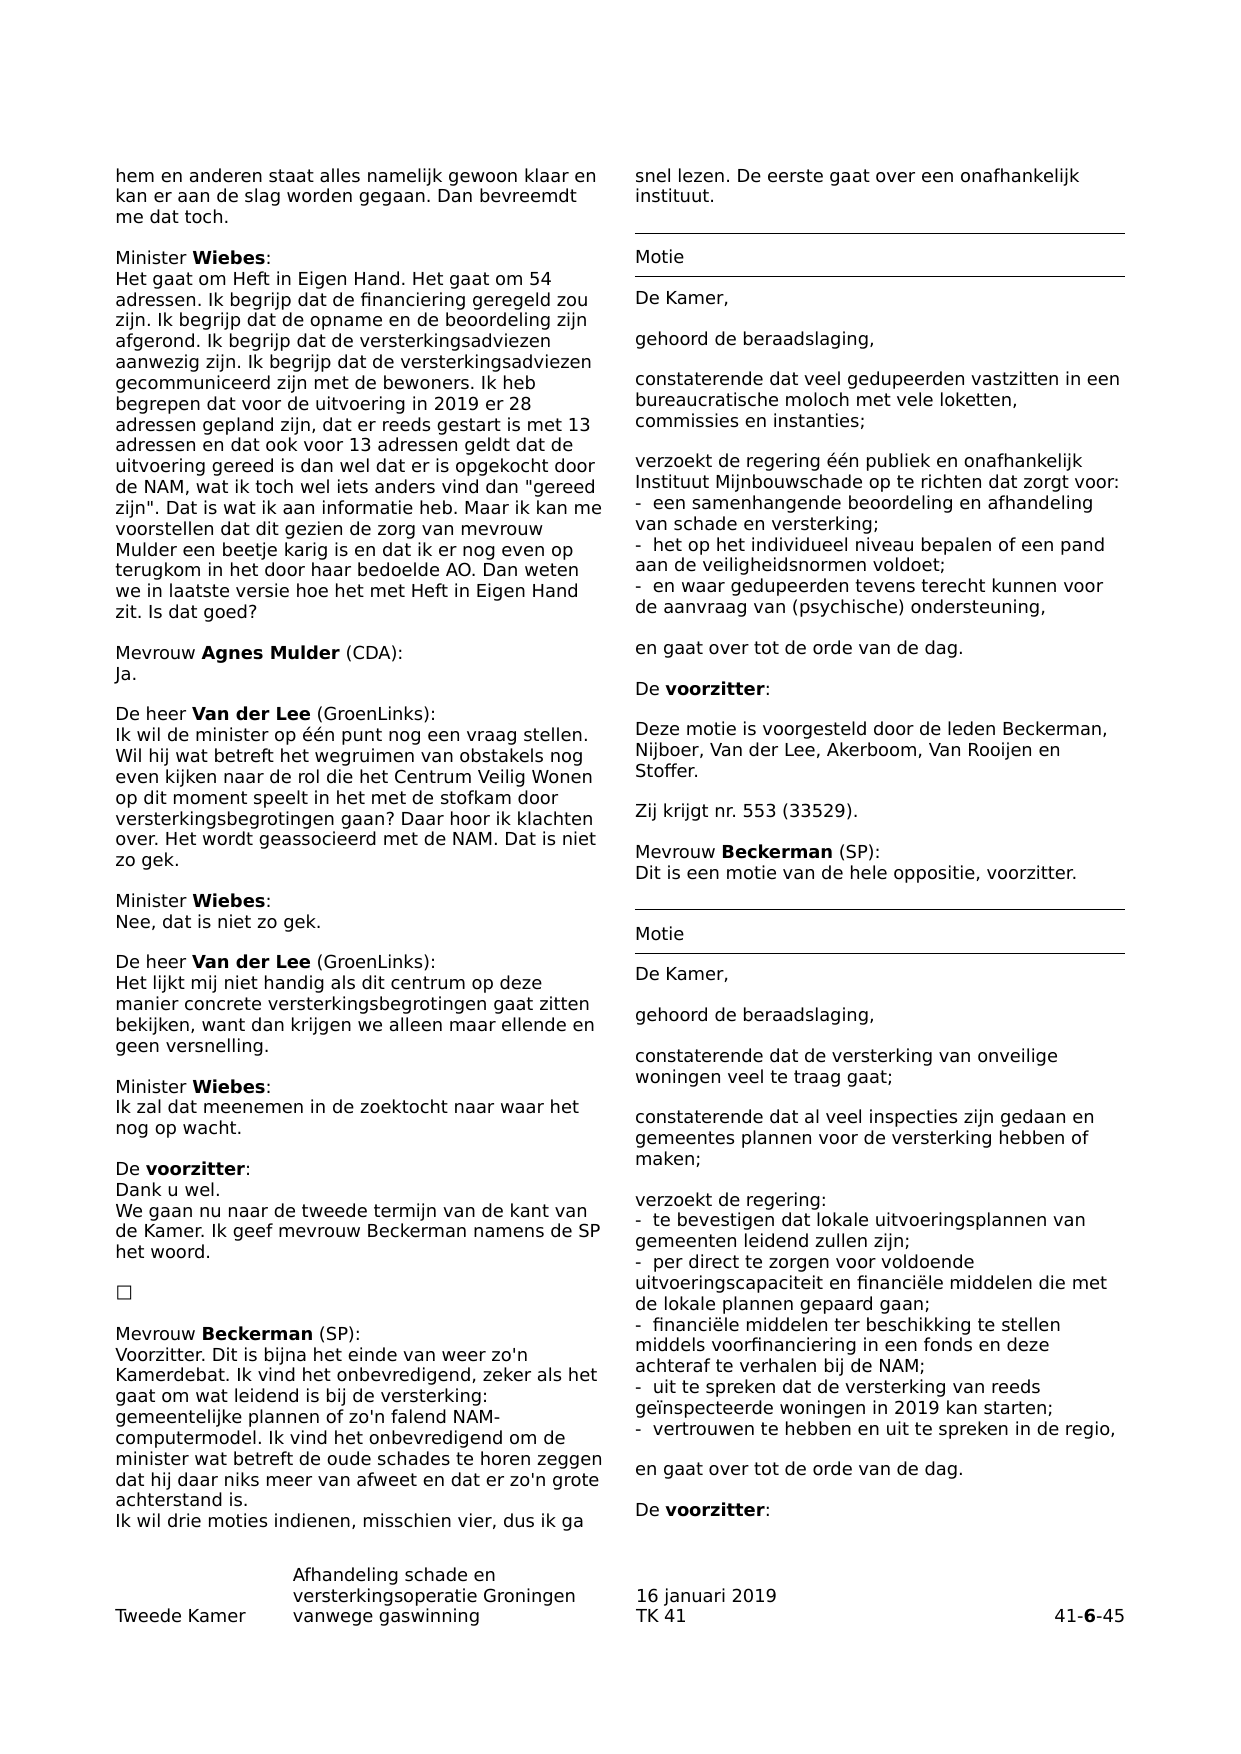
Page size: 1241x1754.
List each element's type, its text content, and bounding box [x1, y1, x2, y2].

text constaterende dat de versterking van onveilige woningen veel te traag gaat; [635, 1046, 1125, 1087]
text De voorzitter: [115, 1159, 605, 1179]
text verzoekt de regering één publiek en onafhankelijk Instituut Mijnbouwschade op te richten dat zorgt voor: [635, 451, 1125, 493]
text constaterende dat veel gedupeerden vastzitten in een bureaucratische moloch met vele loketten, commissies en instanties; [635, 369, 1125, 431]
list en waar gedupeerden tevens terecht kunnen voor de aanvraag van (psychische) ondersteuning, [635, 576, 1125, 618]
text Minister Wiebes: [115, 248, 605, 268]
text Motie [635, 247, 1125, 268]
text De Kamer, [635, 288, 1125, 308]
text hem en anderen staat alles namelijk gewoon klaar en kan er aan de slag worden gegaan. Dan bevreemdt me dat toch. [115, 165, 605, 228]
text ⬜ [115, 1283, 605, 1304]
text Motie [635, 923, 1125, 944]
text Minister Wiebes: [115, 891, 605, 912]
text De heer Van der Lee (GroenLinks): [115, 952, 605, 973]
text De Kamer, [635, 964, 1125, 985]
text Ik wil de minister op één punt nog een vraag stellen. Wil hij wat betreft het wegruimen van obstakels nog even kijken naar de rol die het Centrum Veilig Wonen op dit moment speelt in het met de stofkam door versterkingsbegrotingen gaan? Daar hoor ik klachten over. Het wordt geassocieerd met de NAM. Dat is niet zo gek. [115, 725, 605, 871]
list uit te spreken dat de versterking van reeds geïnspecteerde woningen in 2019 kan starten; [635, 1377, 1125, 1418]
list financiële middelen ter beschikking te stellen middels voorfinanciering in een fonds en deze achteraf te verhalen bij de NAM; [635, 1314, 1125, 1377]
text gehoord de beraadslaging, [635, 328, 1125, 349]
list het op het individueel niveau bepalen of een pand aan de veiligheidsnormen voldoet; [635, 534, 1125, 576]
list te bevestigen dat lokale uitvoeringsplannen van gemeenten leidend zullen zijn; [635, 1210, 1125, 1252]
text Ik wil drie moties indienen, misschien vier, dus ik ga [115, 1511, 605, 1532]
text Dit is een motie van de hele oppositie, voorzitter. [635, 863, 1125, 884]
text Mevrouw Beckerman (SP): [115, 1324, 605, 1344]
text De voorzitter: [635, 1500, 1125, 1521]
text Ik zal dat meenemen in de zoektocht naar waar het nog op wacht. [115, 1097, 605, 1139]
text snel lezen. De eerste gaat over een onafhankelijk instituut. [635, 165, 1125, 207]
text We gaan nu naar de tweede termijn van de kant van de Kamer. Ik geef mevrouw Beckerman namens de SP het woord. [115, 1200, 605, 1263]
text Mevrouw Agnes Mulder (CDA): [115, 643, 605, 663]
list vertrouwen te hebben en uit te spreken in de regio, [635, 1418, 1125, 1439]
text Mevrouw Beckerman (SP): [635, 842, 1125, 863]
text Ja. [115, 663, 605, 684]
text verzoekt de regering: [635, 1189, 1125, 1210]
text De voorzitter: [635, 678, 1125, 699]
text Dank u wel. [115, 1179, 605, 1200]
text en gaat over tot de orde van de dag. [635, 638, 1125, 658]
text Nee, dat is niet zo gek. [115, 912, 605, 932]
list per direct te zorgen voor voldoende uitvoeringscapaciteit en financiële middelen die met de lokale plannen gepaard gaan; [635, 1252, 1125, 1314]
list een samenhangende beoordeling en afhandeling van schade en versterking; [635, 493, 1125, 534]
text Deze motie is voorgesteld door de leden Beckerman, Nijboer, Van der Lee, Akerboom, Van Rooijen en Stoffer. [635, 719, 1125, 781]
text Zij krijgt nr. 553 (33529). [635, 801, 1125, 822]
text Minister Wiebes: [115, 1076, 605, 1097]
text constaterende dat al veel inspecties zijn gedaan en gemeentes plannen voor de versterking hebben of maken; [635, 1107, 1125, 1169]
text De heer Van der Lee (GroenLinks): [115, 704, 605, 725]
text gehoord de beraadslaging, [635, 1005, 1125, 1026]
text en gaat over tot de orde van de dag. [635, 1459, 1125, 1480]
text Het gaat om Heft in Eigen Hand. Het gaat om 54 adressen. Ik begrijp dat de financiering geregeld zou zijn. Ik begrijp dat de opname en de beoordeling zijn afgerond. Ik begrijp dat de versterkingsadviezen aanwezig zijn. Ik begrijp dat de versterkingsadviezen gecommuniceerd zijn met de bewoners. Ik heb begrepen dat voor de uitvoering in 2019 er 28 adressen gepland zijn, dat er reeds gestart is met 13 adressen en dat ook voor 13 adressen geldt dat de uitvoering gereed is dan wel dat er is opgekocht door de NAM, wat ik toch wel iets anders vind dan "gereed zijn". Dat is wat ik aan informatie heb. Maar ik kan me voorstellen dat dit gezien de zorg van mevrouw Mulder een beetje karig is en dat ik er nog even op terugkom in het door haar bedoelde AO. Dan weten we in laatste versie hoe het met Heft in Eigen Hand zit. Is dat goed? [115, 268, 605, 623]
text Voorzitter. Dit is bijna het einde van weer zo'n Kamerdebat. Ik vind het onbevredigend, zeker als het gaat om wat leidend is bij de versterking: gemeentelijke plannen of zo'n falend NAM-computermodel. Ik vind het onbevredigend om de minister wat betreft de oude schades te horen zeggen dat hij daar niks meer van afweet en dat er zo'n grote achterstand is. [115, 1344, 605, 1511]
text Het lijkt mij niet handig als dit centrum op deze manier concrete versterkingsbegrotingen gaat zitten bekijken, want dan krijgen we alleen maar ellende en geen versnelling. [115, 973, 605, 1056]
